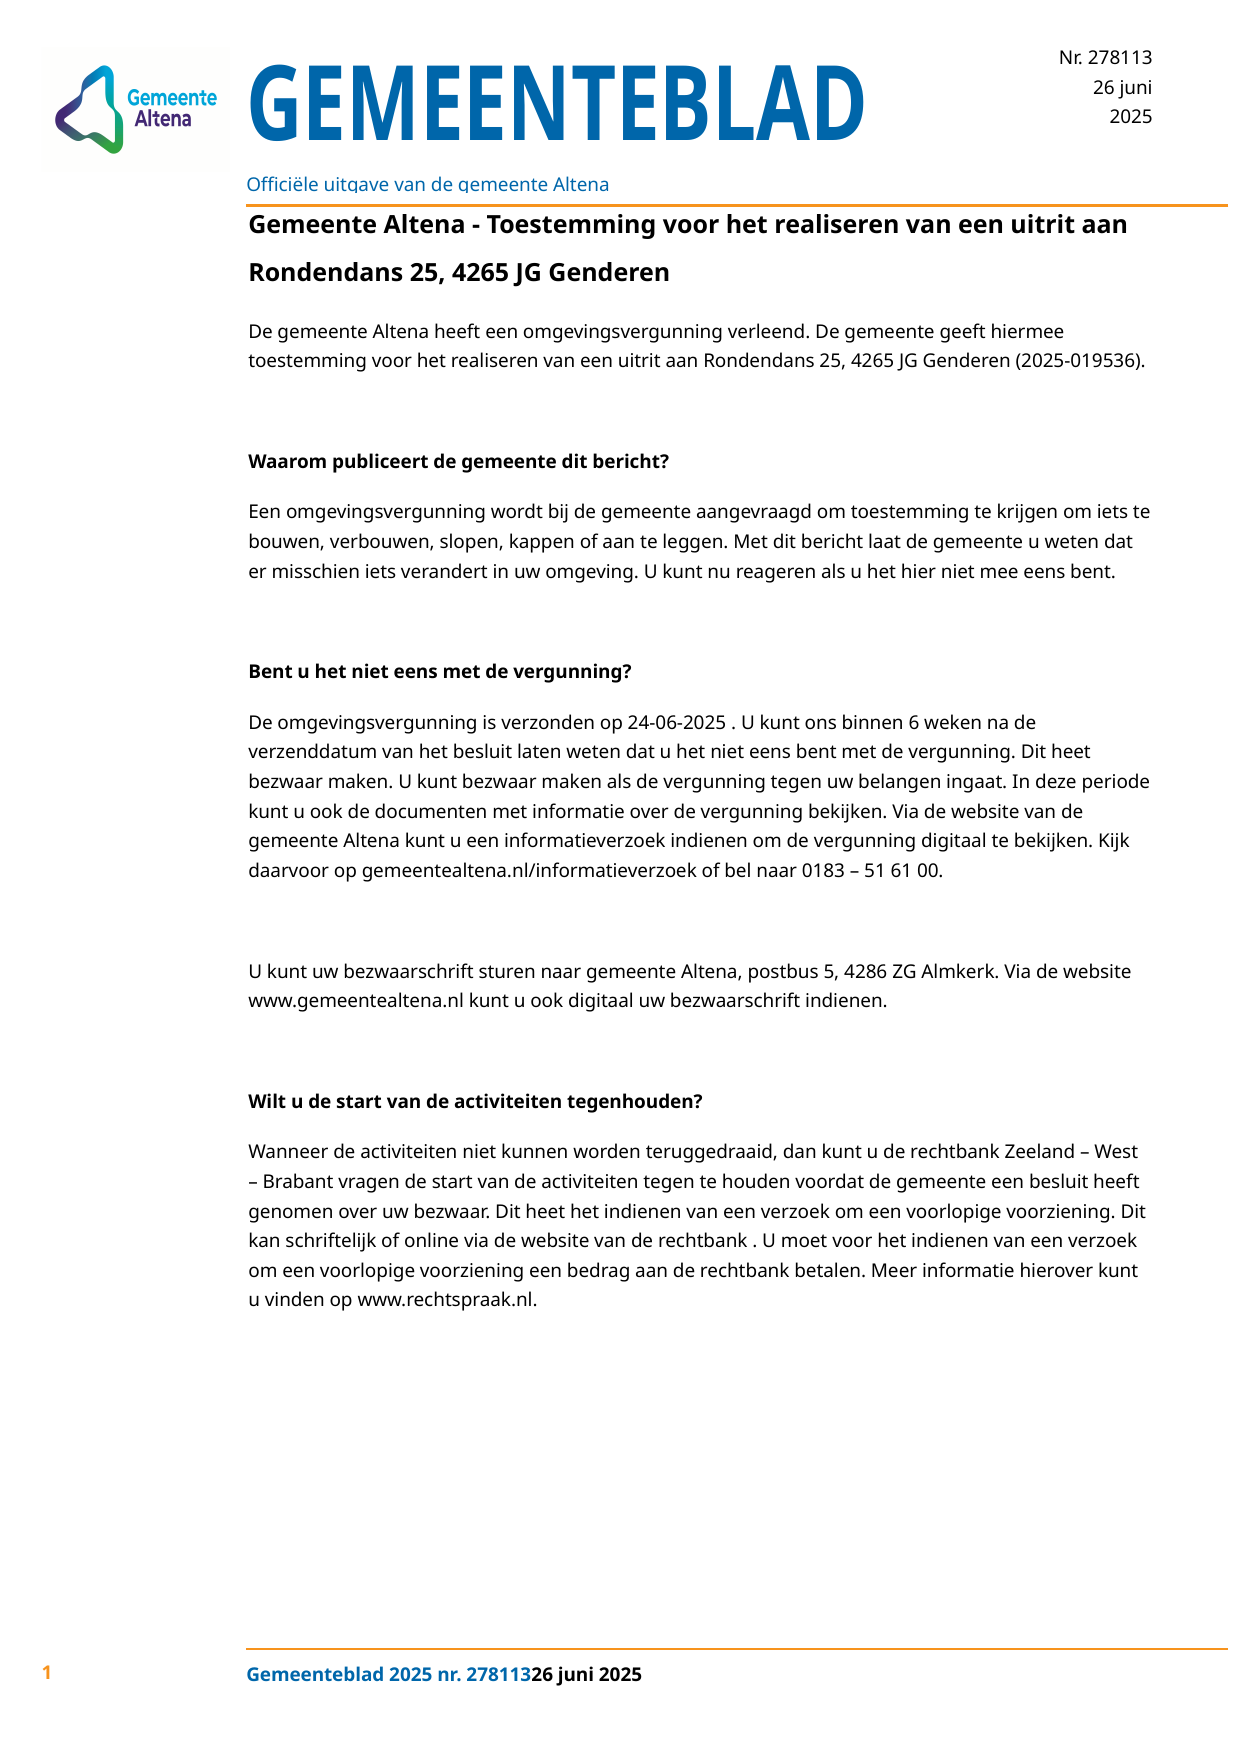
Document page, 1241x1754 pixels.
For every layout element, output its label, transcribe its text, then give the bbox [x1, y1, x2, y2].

text Een omgevingsvergunning wordt bij de gemeente aangevraagd om toestemming te krijgen om iets te bouwen, verbouwen, slopen, kappen of aan te leggen. Met dit bericht laat de gemeente u weten dat er misschien iets verandert in uw omgeving. U kunt nu reageren als u het hier niet mee eens bent. [248, 499, 1152, 584]
text Wilt u de start van de activiteiten tegenhouden? [248, 1088, 1152, 1114]
text Wanneer de activiteiten niet kunnen worden teruggedraaid, dan kunt u de rechtbank Zeeland – West – Brabant vragen de start van de activiteiten tegen te houden voordat de gemeente een besluit heeft genomen over uw bezwaar. Dit heet het indienen van een verzoek om een voorlopige voorziening. Dit kan schriftelijk of online via de website van de rechtbank . U moet voor het indienen van een verzoek om een voorlopige voorziening een bedrag aan de rechtbank betalen. Meer informatie hierover kunt u vinden op www.rechtspraak.nl. [248, 1139, 1152, 1312]
text Bent u het niet eens met de vergunning? [248, 659, 1152, 684]
picture [41, 47, 231, 172]
text De gemeente Altena heeft een omgevingsvergunning verleend. De gemeente geeft hiermee toestemming voor het realiseren van een uitrit aan Rondendans 25, 4265 JG Genderen (2025-019536). [248, 318, 1152, 373]
text Waarom publiceert de gemeente dit bericht? [248, 448, 1152, 474]
text Gemeente Altena - Toestemming voor het realiseren van een uitrit aan Rondendans 25, 4265 JG Genderen [248, 207, 1152, 288]
text De omgevingsvergunning is verzonden op 24-06-2025 . U kunt ons binnen 6 weken na de verzenddatum van het besluit laten weten dat u het niet eens bent met de vergunning. Dit heet bezwaar maken. U kunt bezwaar maken als de vergunning tegen uw belangen ingaat. In deze periode kunt u ook de documenten met informatie over de vergunning bekijken. Via de website van de gemeente Altena kunt u een informatieverzoek indienen om de vergunning digitaal te bekijken. Kijk daarvoor op gemeentealtena.nl/informatieverzoek of bel naar 0183 – 51 61 00. [248, 709, 1152, 883]
text U kunt uw bezwaarschrift sturen naar gemeente Altena, postbus 5, 4286 ZG Almkerk. Via de website www.gemeentealtena.nl kunt u ook digitaal uw bezwaarschrift indienen. [248, 958, 1152, 1013]
